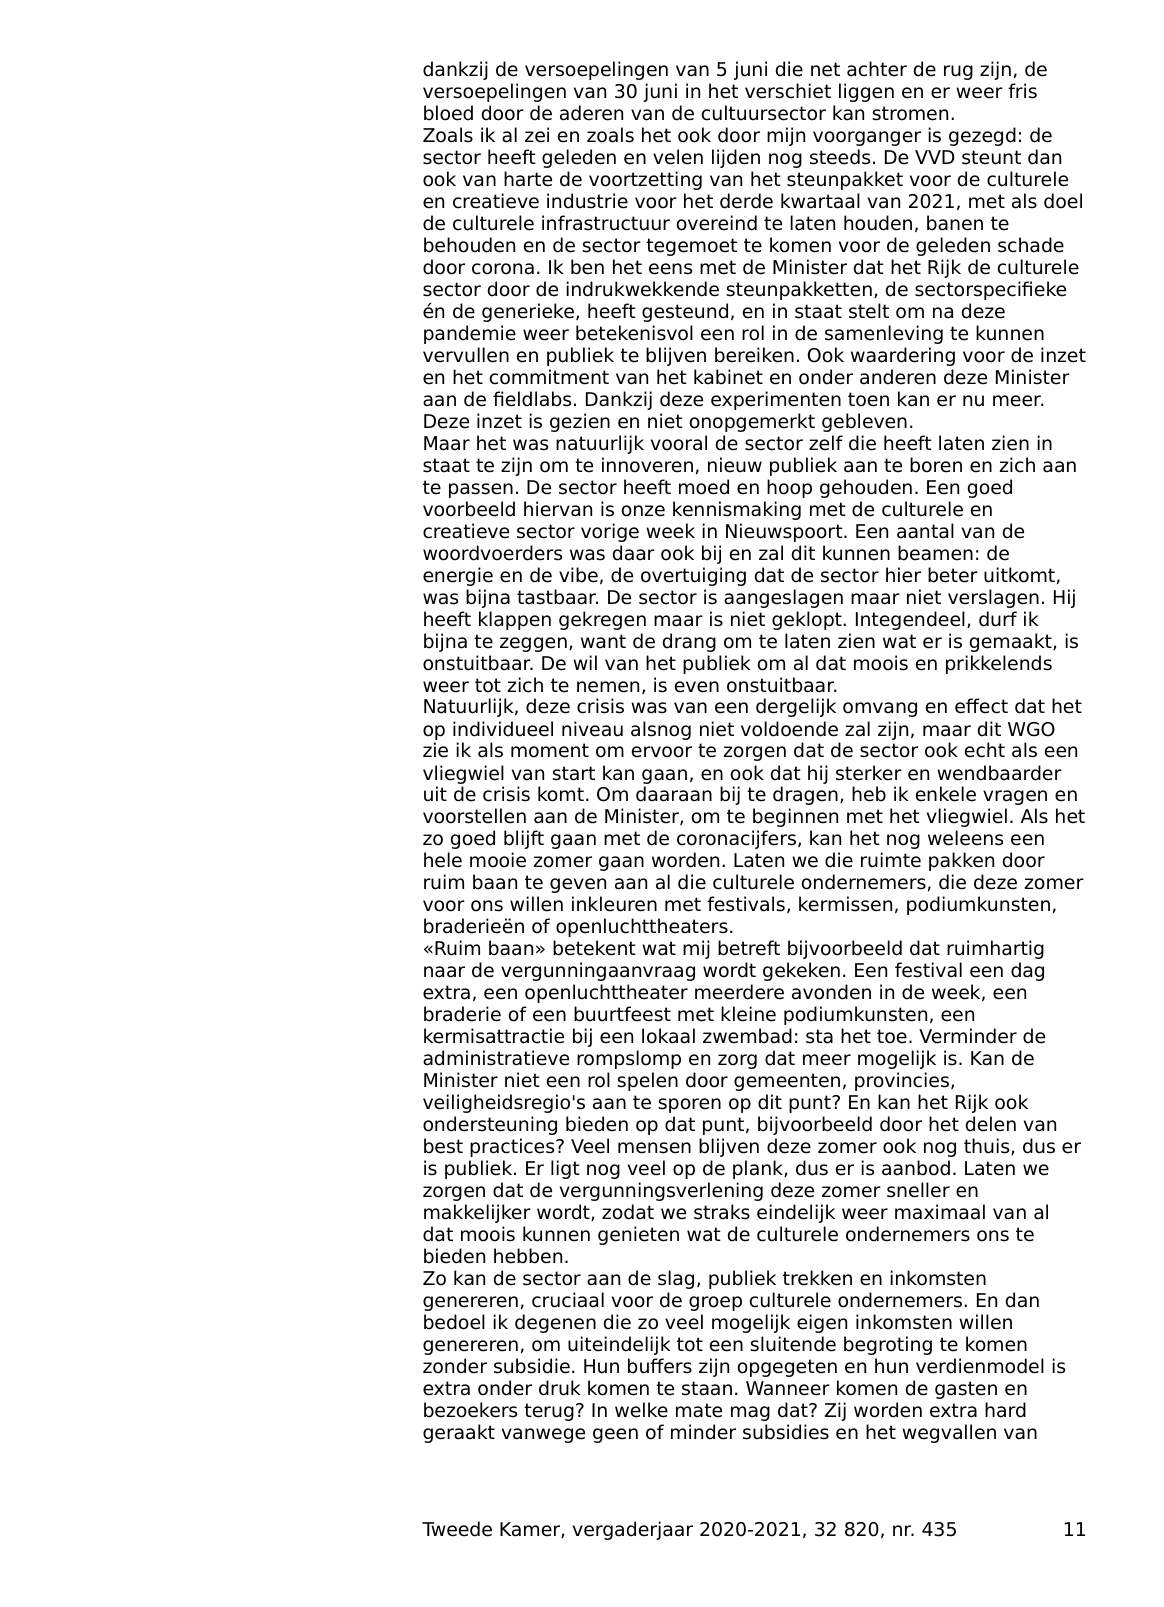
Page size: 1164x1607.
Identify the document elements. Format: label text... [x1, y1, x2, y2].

text Maar het was natuurlijk vooral de sector zelf die heeft laten zien in staat te zijn om te innoveren, nieuw publiek aan te boren en zich aan te passen. De sector heeft moed en hoop gehouden. Een goed voorbeeld hiervan is onze kennismaking met de culturele en creatieve sector vorige week in Nieuwspoort. Een aantal van de woordvoerders was daar ook bij en zal dit kunnen beamen: de energie en de vibe, de overtuiging dat de sector hier beter uitkomt, was bijna tastbaar. De sector is aangeslagen maar niet verslagen. Hij heeft klappen gekregen maar is niet geklopt. Integendeel, durf ik bijna te zeggen, want de drang om te laten zien wat er is gemaakt, is onstuitbaar. De wil van het publiek om al dat moois en prikkelends weer tot zich te nemen, is even onstuitbaar. [422, 433, 1087, 696]
text Zoals ik al zei en zoals het ook door mijn voorganger is gezegd: de sector heeft geleden en velen lijden nog steeds. De VVD steunt dan ook van harte de voortzetting van het steunpakket voor de culturele en creatieve industrie voor het derde kwartaal van 2021, met als doel de culturele infrastructuur overeind te laten houden, banen te behouden en de sector tegemoet te komen voor de geleden schade door corona. Ik ben het eens met de Minister dat het Rijk de culturele sector door de indrukwekkende steunpakketten, de sectorspecifieke én de generieke, heeft gesteund, en in staat stelt om na deze pandemie weer betekenisvol een rol in de samenleving te kunnen vervullen en publiek te blijven bereiken. Ook waardering voor de inzet en het commitment van het kabinet en onder anderen deze Minister aan de fieldlabs. Dankzij deze experimenten toen kan er nu meer. Deze inzet is gezien en niet onopgemerkt gebleven. [422, 125, 1087, 433]
text Natuurlijk, deze crisis was van een dergelijk omvang en effect dat het op individueel niveau alsnog niet voldoende zal zijn, maar dit WGO zie ik als moment om ervoor te zorgen dat de sector ook echt als een vliegwiel van start kan gaan, en ook dat hij sterker en wendbaarder uit de crisis komt. Om daaraan bij te dragen, heb ik enkele vragen en voorstellen aan de Minister, om te beginnen met het vliegwiel. Als het zo goed blijft gaan met de coronacijfers, kan het nog weleens een hele mooie zomer gaan worden. Laten we die ruimte pakken door ruim baan te geven aan al die culturele ondernemers, die deze zomer voor ons willen inkleuren met festivals, kermissen, podiumkunsten, braderieën of openluchttheaters. [422, 696, 1087, 938]
text «Ruim baan» betekent wat mij betreft bijvoorbeeld dat ruimhartig naar de vergunningaanvraag wordt gekeken. Een festival een dag extra, een openluchttheater meerdere avonden in de week, een braderie of een buurtfeest met kleine podiumkunsten, een kermisattractie bij een lokaal zwembad: sta het toe. Verminder de administratieve rompslomp en zorg dat meer mogelijk is. Kan de Minister niet een rol spelen door gemeenten, provincies, veiligheidsregio's aan te sporen op dit punt? En kan het Rijk ook ondersteuning bieden op dat punt, bijvoorbeeld door het delen van best practices? Veel mensen blijven deze zomer ook nog thuis, dus er is publiek. Er ligt nog veel op de plank, dus er is aanbod. Laten we zorgen dat de vergunningsverlening deze zomer sneller en makkelijker wordt, zodat we straks eindelijk weer maximaal van al dat moois kunnen genieten wat de culturele ondernemers ons te bieden hebben. [422, 938, 1087, 1268]
text dankzij de versoepelingen van 5 juni die net achter de rug zijn, de versoepelingen van 30 juni in het verschiet liggen en er weer fris bloed door de aderen van de cultuursector kan stromen. [422, 59, 1087, 125]
text Zo kan de sector aan de slag, publiek trekken en inkomsten genereren, cruciaal voor de groep culturele ondernemers. En dan bedoel ik degenen die zo veel mogelijk eigen inkomsten willen genereren, om uiteindelijk tot een sluitende begroting te komen zonder subsidie. Hun buffers zijn opgegeten en hun verdienmodel is extra onder druk komen te staan. Wanneer komen de gasten en bezoekers terug? In welke mate mag dat? Zij worden extra hard geraakt vanwege geen of minder subsidies en het wegvallen van [422, 1268, 1087, 1444]
